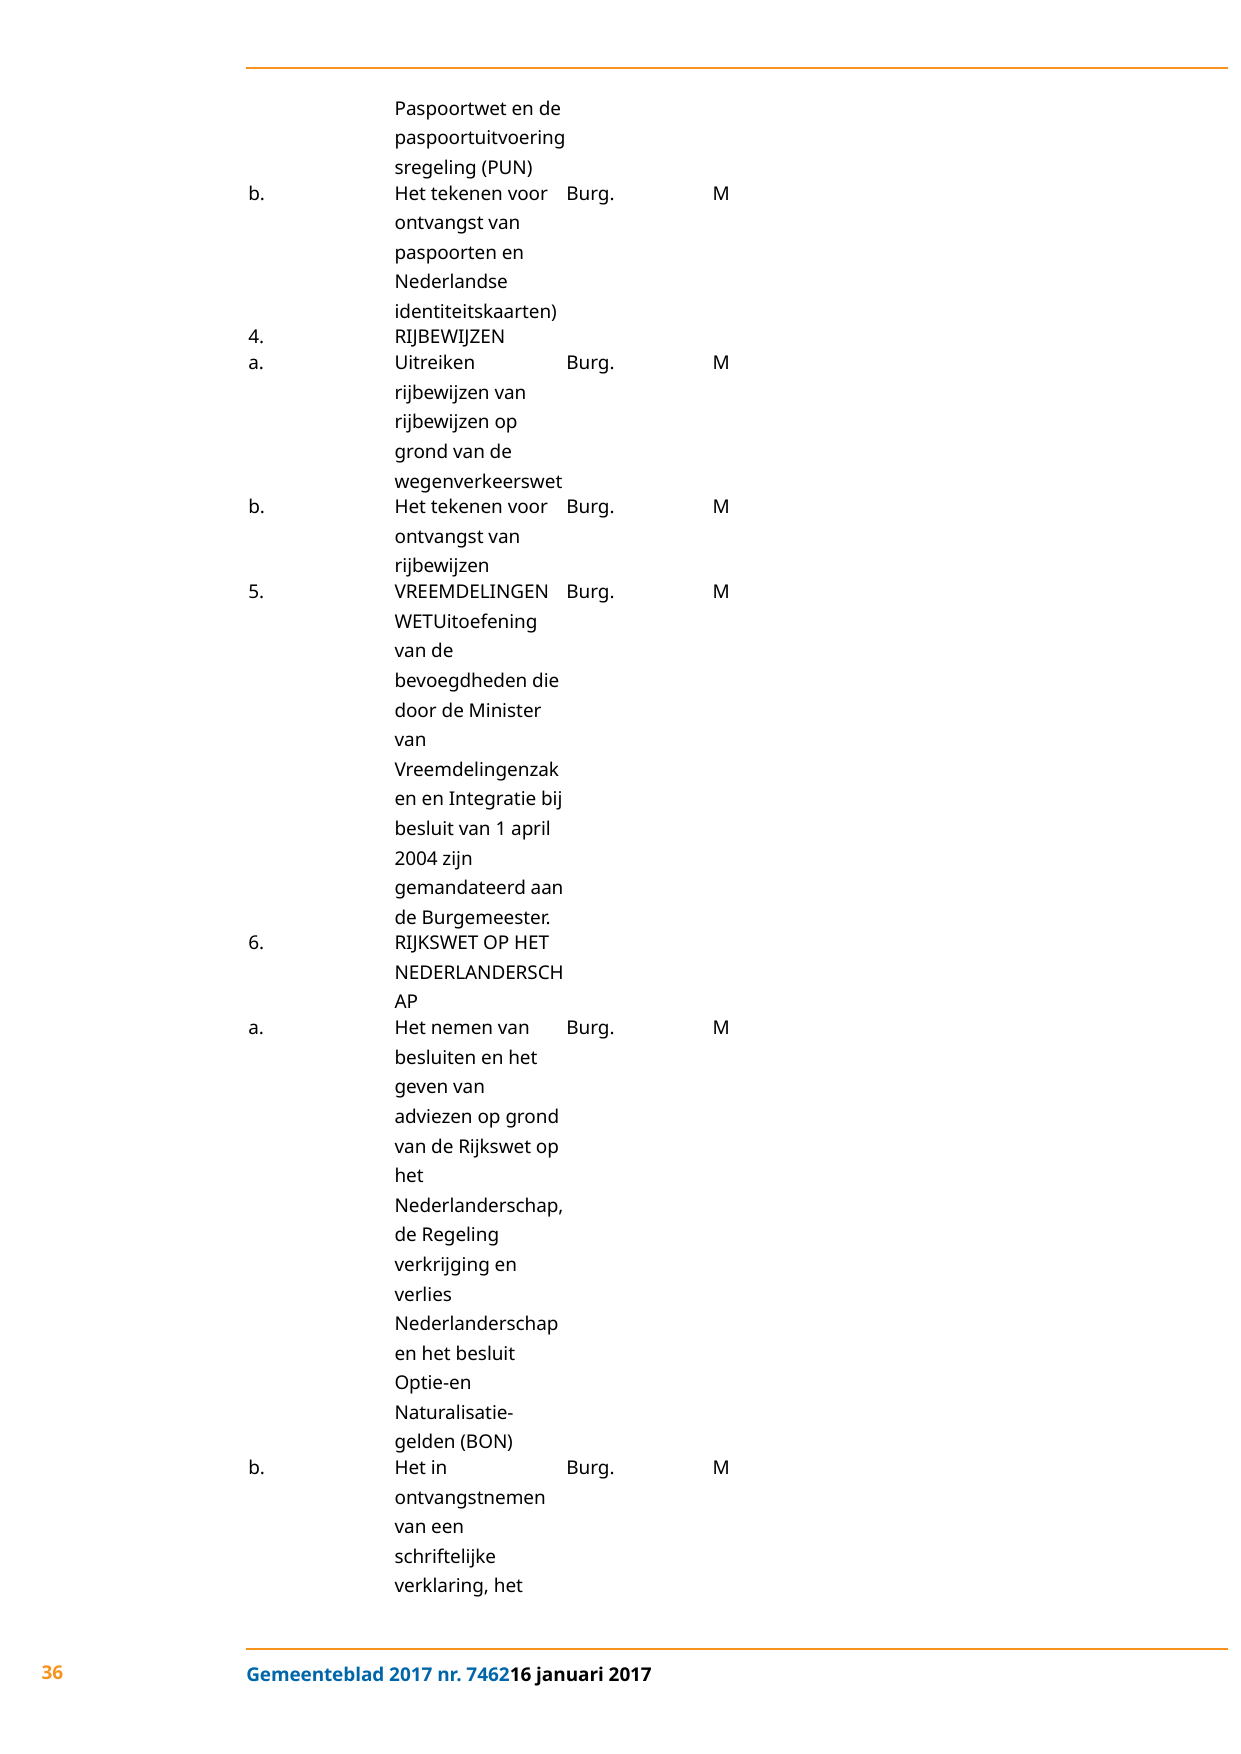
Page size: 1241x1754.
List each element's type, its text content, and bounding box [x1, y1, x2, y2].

table_cell [859, 180, 1005, 324]
table_cell Het in ontvangstnemen van een schriftelijke verklaring, het [394, 1454, 566, 1598]
table_cell M [713, 579, 859, 929]
table_cell [859, 930, 1005, 1014]
table_cell Burg. [566, 579, 712, 929]
table_cell [713, 930, 859, 1014]
table_cell [1005, 1454, 1152, 1598]
table_cell [859, 350, 1005, 493]
table_cell a. [248, 1015, 394, 1454]
table_cell [1005, 1015, 1152, 1454]
table_cell [1005, 494, 1152, 578]
table_cell b. [248, 180, 394, 324]
table_cell [1005, 180, 1152, 324]
table_cell [566, 324, 712, 349]
table_cell Uitreiken rijbewijzen van rijbewijzen op grond van de wegenverkeerswet [394, 350, 566, 493]
table_cell [1005, 95, 1152, 180]
table_cell Burg. [566, 1454, 712, 1598]
table_cell VREEMDELINGENWETUitoefening van de bevoegdheden die door de Minister van Vreemdelingenzaken en Integratie bij besluit van 1 april 2004 zijn gemandateerd aan de Burgemeester. [394, 579, 566, 929]
table_cell M [713, 1454, 859, 1598]
table_cell [248, 95, 394, 180]
table_cell Het tekenen voor ontvangst van paspoorten en Nederlandse identiteitskaarten) [394, 180, 566, 324]
table_cell [859, 1454, 1005, 1598]
table_cell [1005, 350, 1152, 493]
table_cell [1005, 324, 1152, 349]
table_cell [566, 95, 712, 180]
table_cell 6. [248, 930, 394, 1014]
table_cell b. [248, 494, 394, 578]
table_cell [713, 95, 859, 180]
picture [41, 47, 231, 172]
table_cell M [713, 180, 859, 324]
table_cell M [713, 494, 859, 578]
table_cell b. [248, 1454, 394, 1598]
table_cell Burg. [566, 1015, 712, 1454]
table_cell [1005, 579, 1152, 929]
table_cell Het tekenen voor ontvangst van rijbewijzen [394, 494, 566, 578]
table_cell Burg. [566, 350, 712, 493]
table_cell Burg. [566, 494, 712, 578]
table_cell [859, 324, 1005, 349]
table_cell M [713, 350, 859, 493]
table_cell Burg. [566, 180, 712, 324]
table_cell 4. [248, 324, 394, 349]
table_cell 5. [248, 579, 394, 929]
table_cell M [713, 1015, 859, 1454]
table_cell [859, 494, 1005, 578]
table_cell Het nemen van besluiten en het geven van adviezen op grond van de Rijkswet op het Nederlanderschap, de Regeling verkrijging en verlies Nederlanderschap en het besluit Optie-en Naturalisatie-gelden (BON) [394, 1015, 566, 1454]
table_cell [1005, 930, 1152, 1014]
table_cell [566, 930, 712, 1014]
table_cell [713, 324, 859, 349]
table_cell [859, 95, 1005, 180]
table_cell [859, 1015, 1005, 1454]
table_cell RIJBEWIJZEN [394, 324, 566, 349]
table_cell Paspoortwet en de paspoortuitvoeringsregeling (PUN) [394, 95, 566, 180]
table_cell RIJKSWET OP HET NEDERLANDERSCHAP [394, 930, 566, 1014]
table_cell a. [248, 350, 394, 493]
table_cell [859, 579, 1005, 929]
